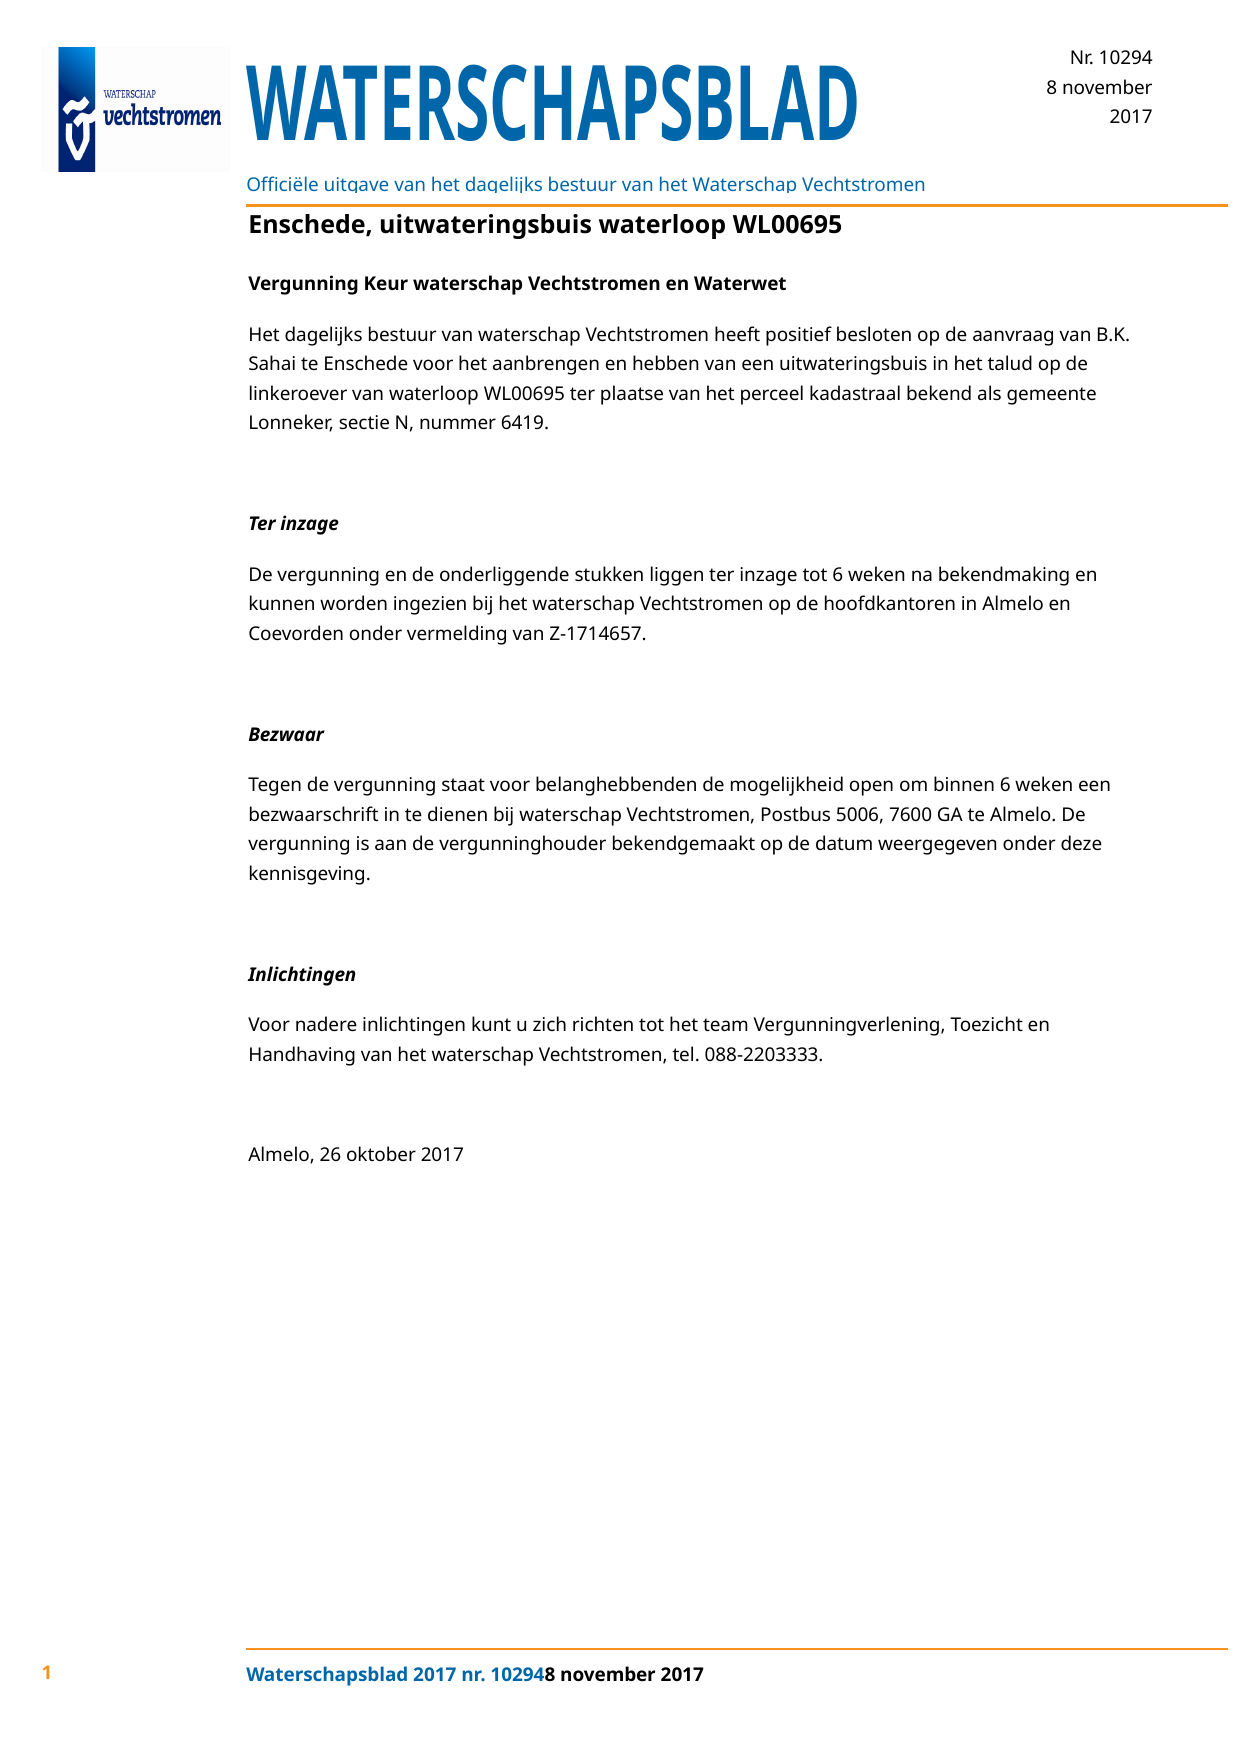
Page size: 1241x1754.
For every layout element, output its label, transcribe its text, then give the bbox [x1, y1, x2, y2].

text De vergunning en de onderliggende stukken liggen ter inzage tot 6 weken na bekendmaking en kunnen worden ingezien bij het waterschap Vechtstromen op de hoofdkantoren in Almelo en Coevorden onder vermelding van Z-1714657. [248, 561, 1152, 646]
picture [41, 47, 231, 172]
text Enschede, uitwateringsbuis waterloop WL00695 [248, 207, 1152, 241]
text Het dagelijks bestuur van waterschap Vechtstromen heeft positief besloten op de aanvraag van B.K. Sahai te Enschede voor het aanbrengen en hebben van een uitwateringsbuis in het talud op de linkeroever van waterloop WL00695 ter plaatse van het perceel kadastraal bekend als gemeente Lonneker, sectie N, nummer 6419. [248, 321, 1152, 435]
text Almelo, 26 oktober 2017 [248, 1142, 1152, 1167]
text Inlichtingen [248, 961, 1152, 986]
text Tegen de vergunning staat voor belanghebbenden de mogelijkheid open om binnen 6 weken een bezwaarschrift in te dienen bij waterschap Vechtstromen, Postbus 5006, 7600 GA te Almelo. De vergunning is aan de vergunninghouder bekendgemaakt op de datum weergegeven onder deze kennisgeving. [248, 771, 1152, 886]
text Vergunning Keur waterschap Vechtstromen en Waterwet [248, 270, 1152, 296]
text Bezwaar [248, 721, 1152, 746]
text Voor nadere inlichtingen kunt u zich richten tot het team Vergunningverlening, Toezicht en Handhaving van het waterschap Vechtstromen, tel. 088-2203333. [248, 1011, 1152, 1066]
text Ter inzage [248, 510, 1152, 536]
